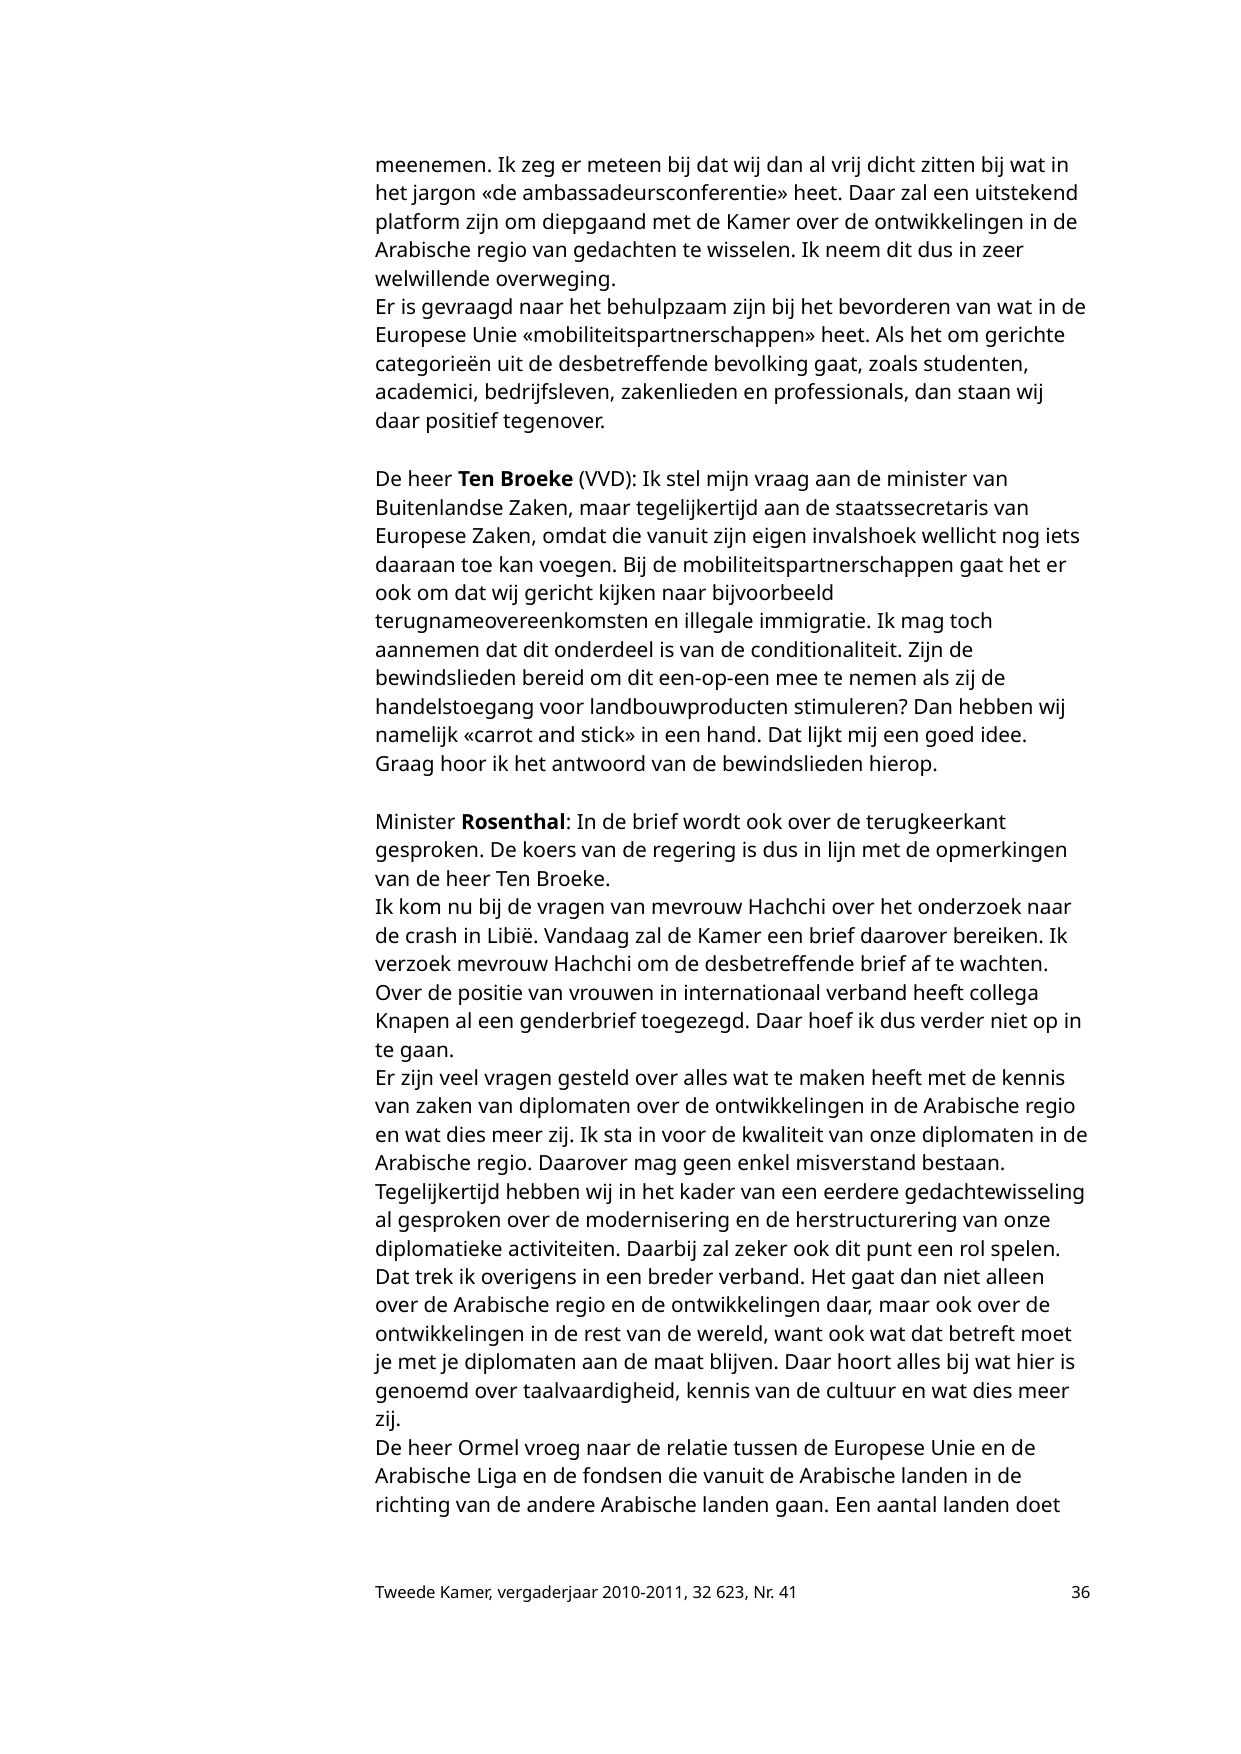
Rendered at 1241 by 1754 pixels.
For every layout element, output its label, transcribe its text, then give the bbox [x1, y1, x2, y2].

text De heer Ten Broeke (VVD): Ik stel mijn vraag aan de minister van Buitenlandse Zaken, maar tegelijkertijd aan de staatssecretaris van Europese Zaken, omdat die vanuit zijn eigen invalshoek wellicht nog iets daaraan toe kan voegen. Bij de mobiliteitspartnerschappen gaat het er ook om dat wij gericht kijken naar bijvoorbeeld terugnameovereenkomsten en illegale immigratie. Ik mag toch aannemen dat dit onderdeel is van de conditionaliteit. Zijn de bewindslieden bereid om dit een-op-een mee te nemen als zij de handelstoegang voor landbouwproducten stimuleren? Dan hebben wij namelijk «carrot and stick» in een hand. Dat lijkt mij een goed idee. Graag hoor ik het antwoord van de bewindslieden hierop. [375, 464, 1090, 777]
text meenemen. Ik zeg er meteen bij dat wij dan al vrij dicht zitten bij wat in het jargon «de ambassadeursconferentie» heet. Daar zal een uitstekend platform zijn om diepgaand met de Kamer over de ontwikkelingen in de Arabische regio van gedachten te wisselen. Ik neem dit dus in zeer welwillende overweging. [375, 150, 1090, 292]
text Ik kom nu bij de vragen van mevrouw Hachchi over het onderzoek naar de crash in Libië. Vandaag zal de Kamer een brief daarover bereiken. Ik verzoek mevrouw Hachchi om de desbetreffende brief af te wachten. [375, 892, 1090, 978]
text De heer Ormel vroeg naar de relatie tussen de Europese Unie en de Arabische Liga en de fondsen die vanuit de Arabische landen in de richting van de andere Arabische landen gaan. Een aantal landen doet [375, 1433, 1090, 1518]
text Er zijn veel vragen gesteld over alles wat te maken heeft met de kennis van zaken van diplomaten over de ontwikkelingen in de Arabische regio en wat dies meer zij. Ik sta in voor de kwaliteit van onze diplomaten in de Arabische regio. Daarover mag geen enkel misverstand bestaan. Tegelijkertijd hebben wij in het kader van een eerdere gedachtewisseling al gesproken over de modernisering en de herstructurering van onze diplomatieke activiteiten. Daarbij zal zeker ook dit punt een rol spelen. Dat trek ik overigens in een breder verband. Het gaat dan niet alleen over de Arabische regio en de ontwikkelingen daar, maar ook over de ontwikkelingen in de rest van de wereld, want ook wat dat betreft moet je met je diplomaten aan de maat blijven. Daar hoort alles bij wat hier is genoemd over taalvaardigheid, kennis van de cultuur en wat dies meer zij. [375, 1063, 1090, 1433]
text Minister Rosenthal: In de brief wordt ook over de terugkeerkant gesproken. De koers van de regering is dus in lijn met de opmerkingen van de heer Ten Broeke. [375, 807, 1090, 892]
text Er is gevraagd naar het behulpzaam zijn bij het bevorderen van wat in de Europese Unie «mobiliteitspartnerschappen» heet. Als het om gerichte categorieën uit de desbetreffende bevolking gaat, zoals studenten, academici, bedrijfsleven, zakenlieden en professionals, dan staan wij daar positief tegenover. [375, 292, 1090, 434]
text Over de positie van vrouwen in internationaal verband heeft collega Knapen al een genderbrief toegezegd. Daar hoef ik dus verder niet op in te gaan. [375, 978, 1090, 1063]
